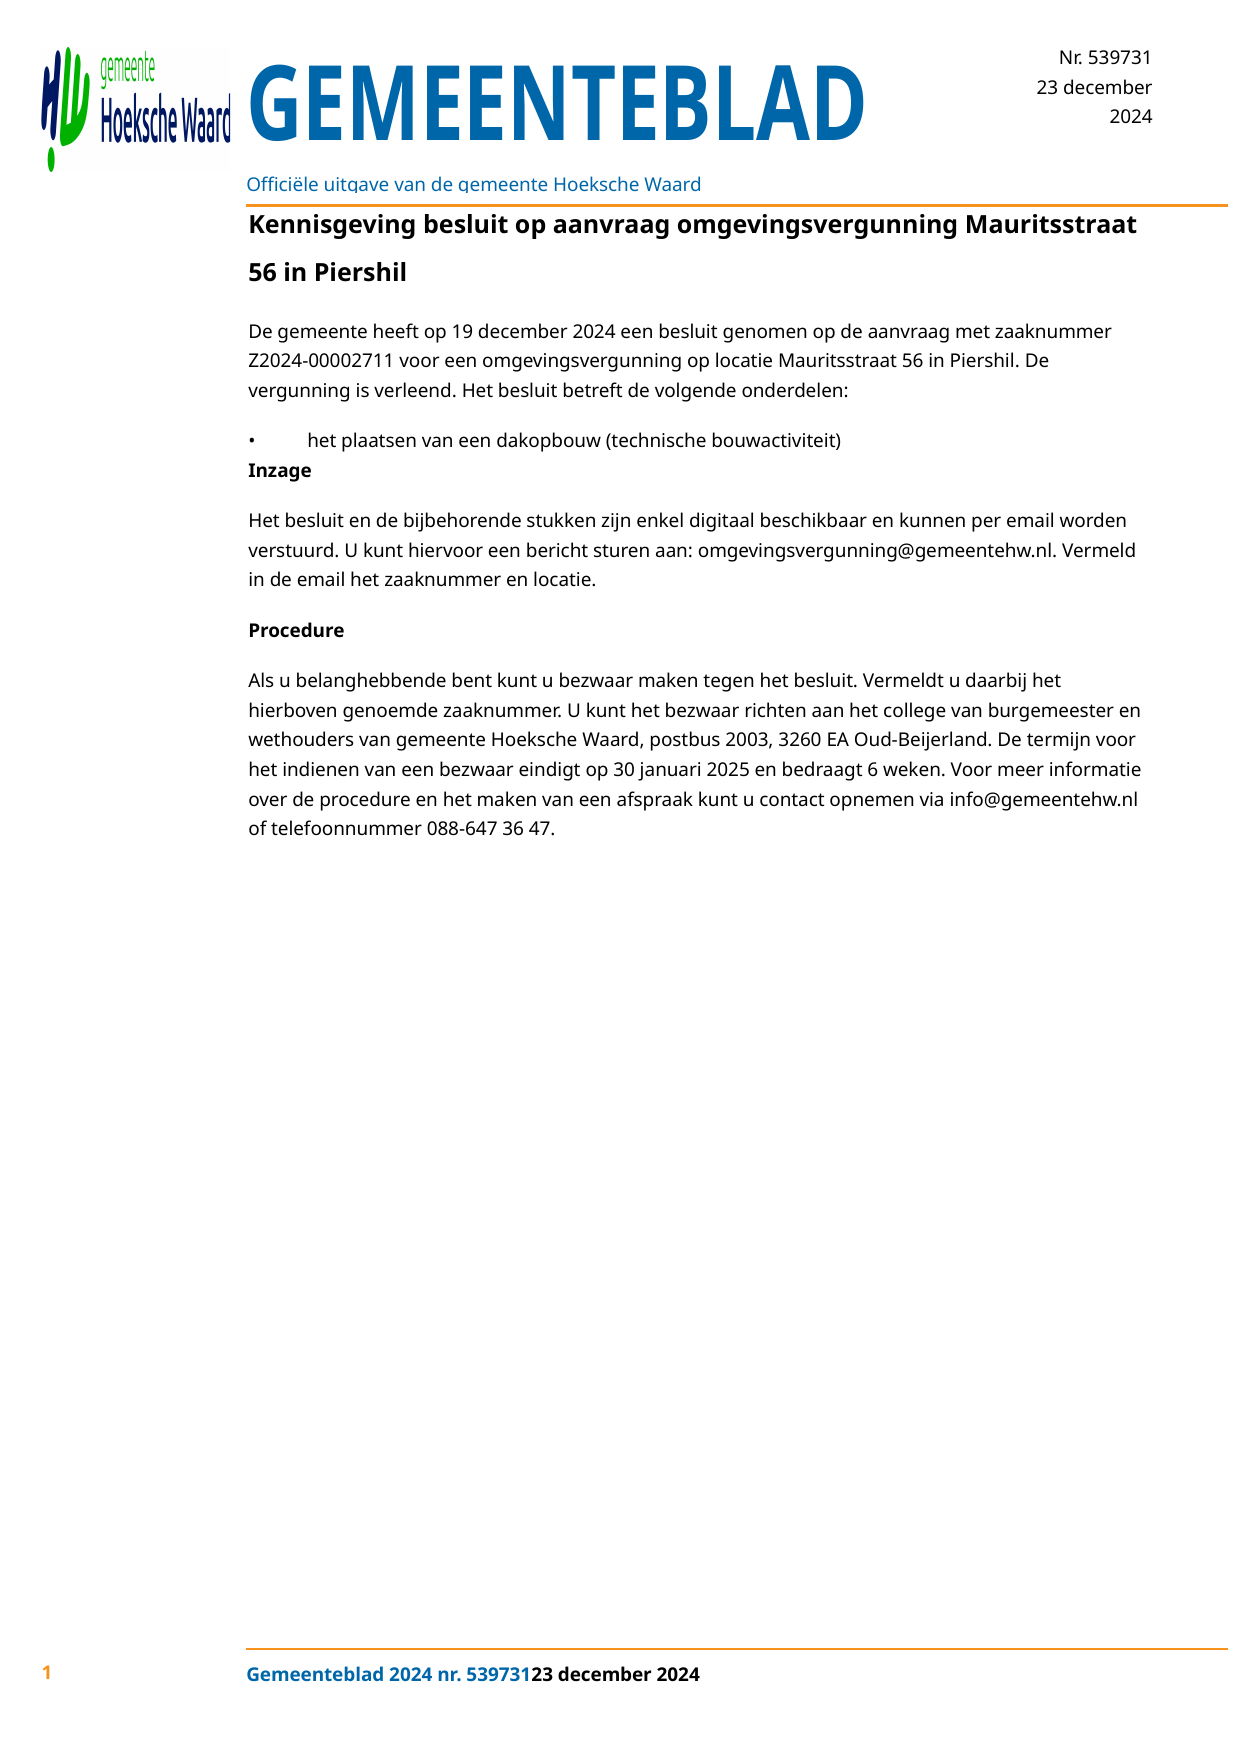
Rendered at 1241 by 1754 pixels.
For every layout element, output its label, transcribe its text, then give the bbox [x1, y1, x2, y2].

list het plaatsen van een dakopbouw (technische bouwactiviteit) [248, 427, 1152, 453]
text Kennisgeving besluit op aanvraag omgevingsvergunning Mauritsstraat 56 in Piershil [248, 207, 1152, 288]
text Inzage [248, 457, 1152, 483]
text Als u belanghebbende bent kunt u bezwaar maken tegen het besluit. Vermeldt u daarbij het hierboven genoemde zaaknummer. U kunt het bezwaar richten aan het college van burgemeester en wethouders van gemeente Hoeksche Waard, postbus 2003, 3260 EA Oud-Beijerland. De termijn voor het indienen van een bezwaar eindigt op 30 januari 2025 en bedraagt 6 weken. Voor meer informatie over de procedure en het maken van een afspraak kunt u contact opnemen via info@gemeentehw.nl of telefoonnummer 088-647 36 47. [248, 667, 1152, 841]
text De gemeente heeft op 19 december 2024 een besluit genomen op de aanvraag met zaaknummer Z2024-00002711 voor een omgevingsvergunning op locatie Mauritsstraat 56 in Piershil. De vergunning is verleend. Het besluit betreft de volgende onderdelen: [248, 318, 1152, 403]
text Het besluit en de bijbehorende stukken zijn enkel digitaal beschikbaar en kunnen per email worden verstuurd. U kunt hiervoor een bericht sturen aan: omgevingsvergunning@gemeentehw.nl. Vermeld in de email het zaaknummer en locatie. [248, 507, 1152, 592]
text Procedure [248, 617, 1152, 643]
picture [41, 47, 231, 172]
